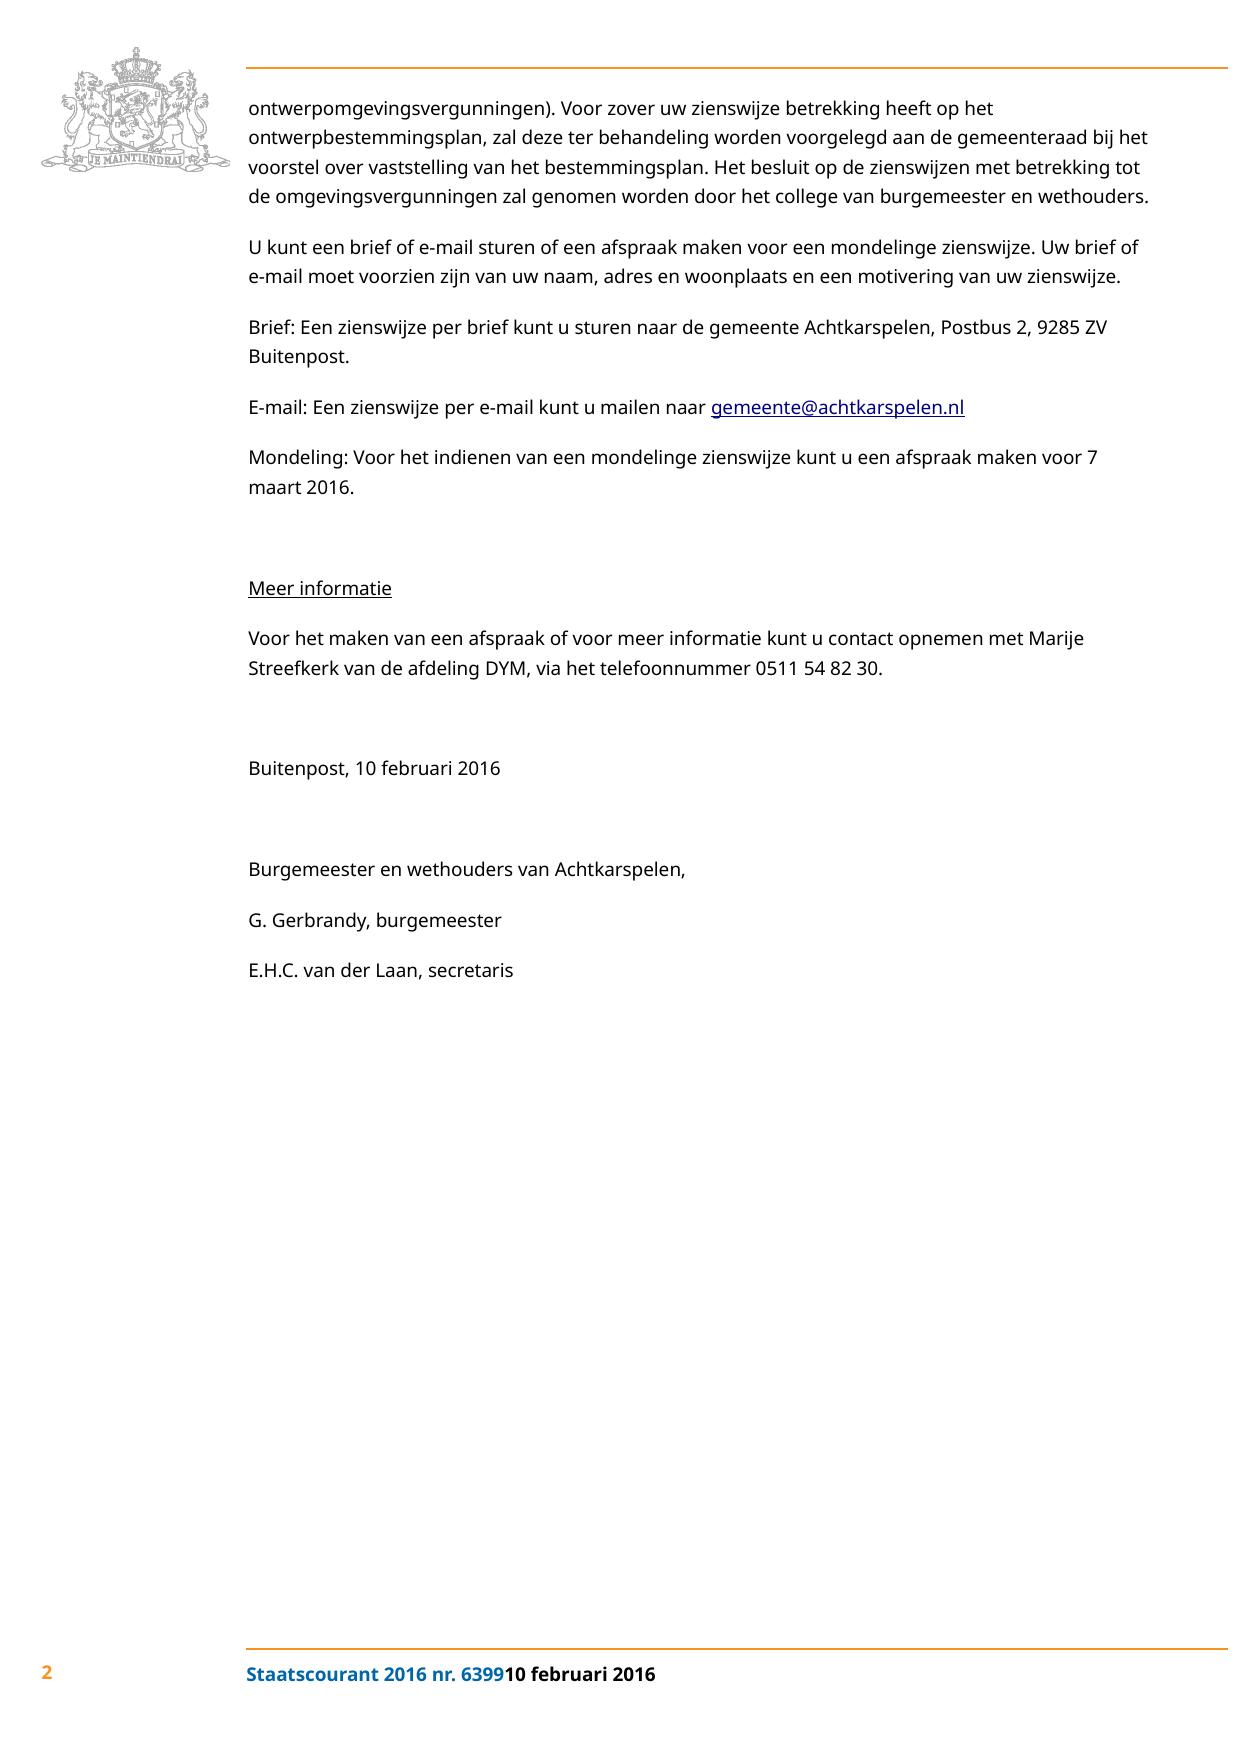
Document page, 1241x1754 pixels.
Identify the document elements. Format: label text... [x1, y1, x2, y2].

text ontwerpomgevingsvergunningen). Voor zover uw zienswijze betrekking heeft op het ontwerpbestemmingsplan, zal deze ter behandeling worden voorgelegd aan de gemeenteraad bij het voorstel over vaststelling van het bestemmingsplan. Het besluit op de zienswijzen met betrekking tot de omgevingsvergunningen zal genomen worden door het college van burgemeester en wethouders. [248, 95, 1152, 209]
text U kunt een brief of e-mail sturen of een afspraak maken voor een mondelinge zienswijze. Uw brief of e-mail moet voorzien zijn van uw naam, adres en woonplaats en een motivering van uw zienswijze. [248, 234, 1152, 289]
text Buitenpost, 10 februari 2016 [248, 756, 1152, 781]
text Meer informatie [248, 575, 1152, 601]
text Voor het maken van een afspraak of voor meer informatie kunt u contact opnemen met Marije Streefkerk van de afdeling DYM, via het telefoonnummer 0511 54 82 30. [248, 625, 1152, 681]
text Brief: Een zienswijze per brief kunt u sturen naar de gemeente Achtkarspelen, Postbus 2, 9285 ZV Buitenpost. [248, 314, 1152, 369]
text E-mail: Een zienswijze per e-mail kunt u mailen naar gemeente@achtkarspelen.nl [248, 394, 1152, 420]
text Burgemeester en wethouders van Achtkarspelen, [248, 856, 1152, 882]
text G. Gerbrandy, burgemeester [248, 907, 1152, 933]
text Mondeling: Voor het indienen van een mondelinge zienswijze kunt u een afspraak maken voor 7 maart 2016. [248, 444, 1152, 500]
text E.H.C. van der Laan, secretaris [248, 957, 1152, 983]
picture [41, 47, 231, 172]
